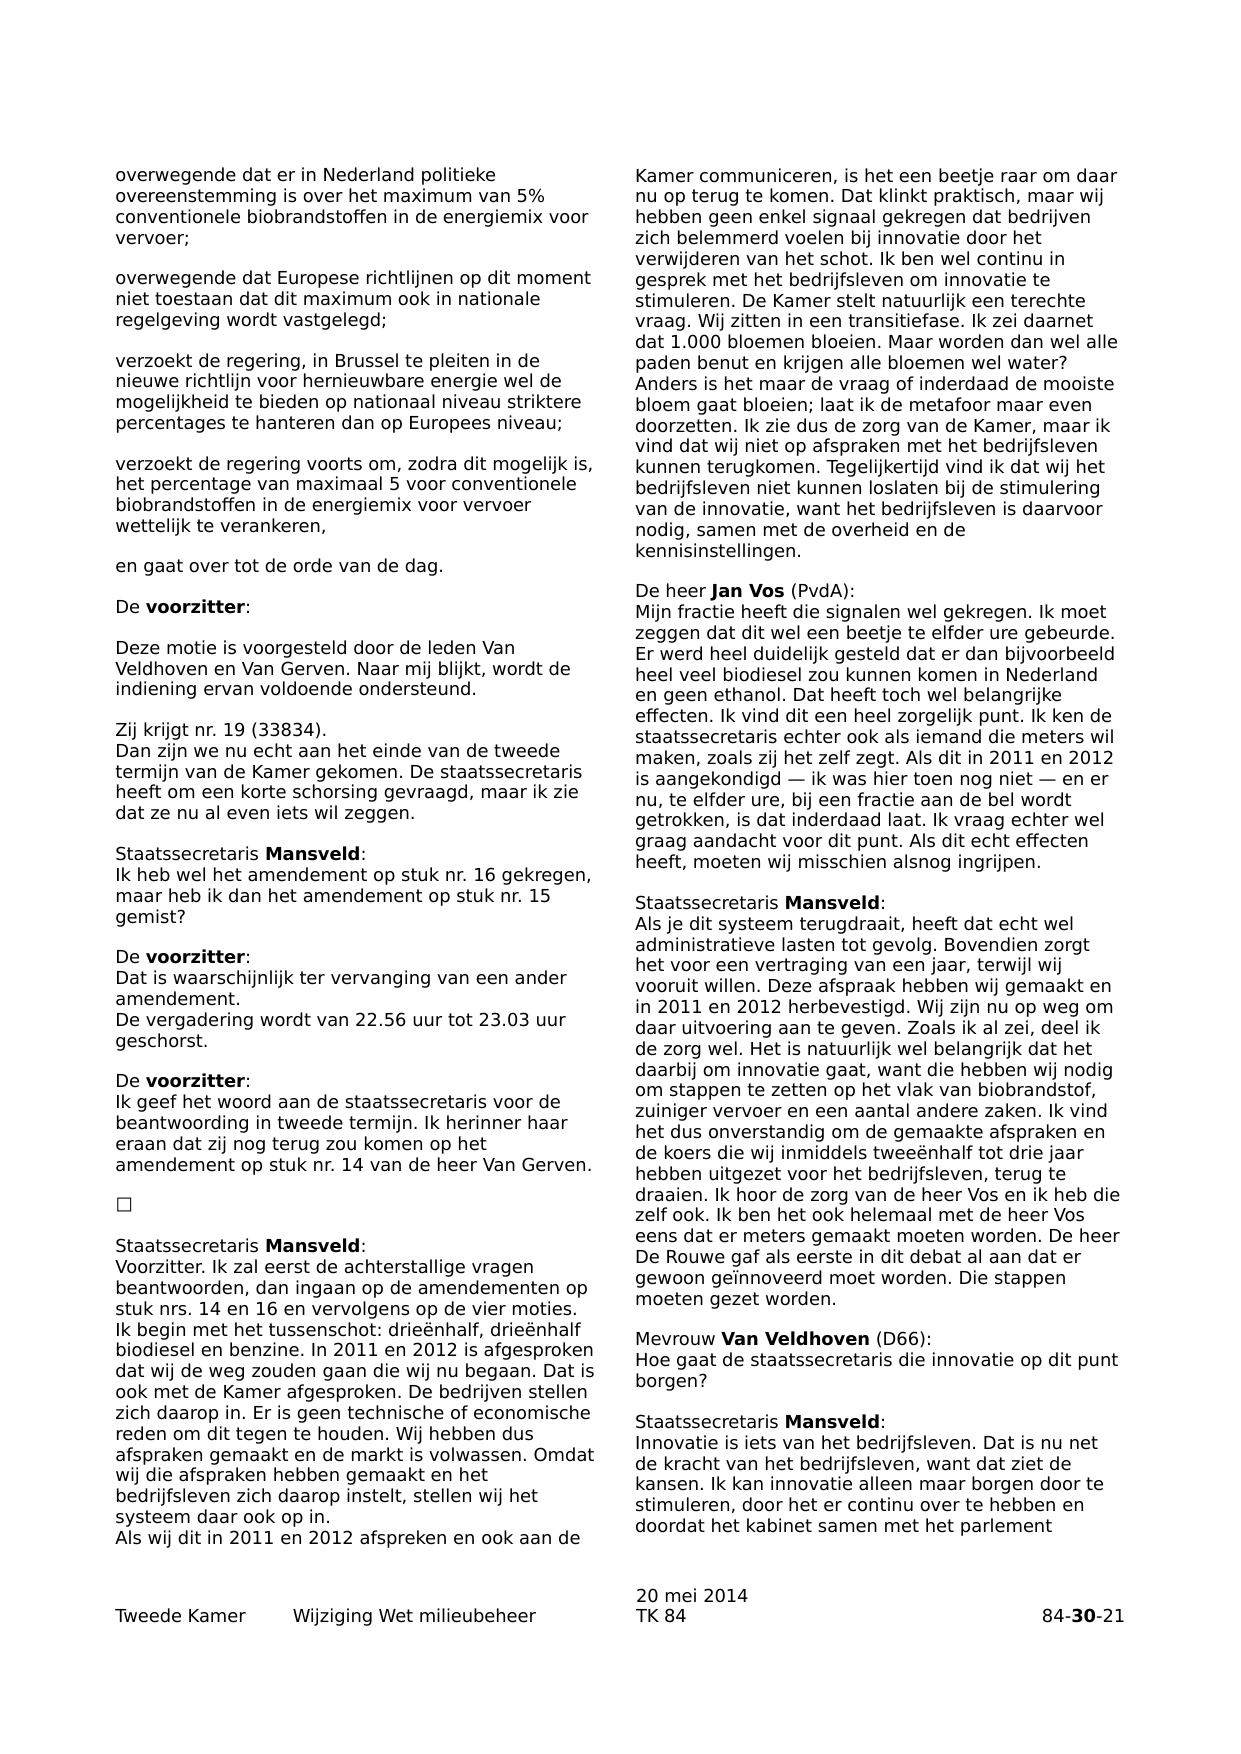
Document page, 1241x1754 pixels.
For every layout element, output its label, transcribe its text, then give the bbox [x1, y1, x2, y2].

text Zij krijgt nr. 19 (33834). [115, 720, 605, 741]
text ⬜ [115, 1195, 605, 1216]
text overwegende dat er in Nederland politieke overeenstemming is over het maximum van 5% conventionele biobrandstoffen in de energiemix voor vervoer; [115, 165, 605, 248]
text Voorzitter. Ik zal eerst de achterstallige vragen beantwoorden, dan ingaan op de amendementen op stuk nrs. 14 en 16 en vervolgens op de vier moties. [115, 1257, 605, 1319]
text Mevrouw Van Veldhoven (D66): [635, 1329, 1125, 1350]
text Dan zijn we nu echt aan het einde van de tweede termijn van de Kamer gekomen. De staatssecretaris heeft om een korte schorsing gevraagd, maar ik zie dat ze nu al even iets wil zeggen. [115, 741, 605, 824]
text De heer Jan Vos (PvdA): [635, 581, 1125, 602]
text Dat is waarschijnlijk ter vervanging van een ander amendement. [115, 968, 605, 1009]
text Staatssecretaris Mansveld: [115, 844, 605, 865]
text Ik begin met het tussenschot: drieënhalf, drieënhalf biodiesel en benzine. In 2011 en 2012 is afgesproken dat wij de weg zouden gaan die wij nu begaan. Dat is ook met de Kamer afgesproken. De bedrijven stellen zich daarop in. Er is geen technische of economische reden om dit tegen te houden. Wij hebben dus afspraken gemaakt en de markt is volwassen. Omdat wij die afspraken hebben gemaakt en het bedrijfsleven zich daarop instelt, stellen wij het systeem daar ook op in. [115, 1319, 605, 1528]
text verzoekt de regering, in Brussel te pleiten in de nieuwe richtlijn voor hernieuwbare energie wel de mogelijkheid te bieden op nationaal niveau striktere percentages te hanteren dan op Europees niveau; [115, 350, 605, 433]
text en gaat over tot de orde van de dag. [115, 556, 605, 577]
text verzoekt de regering voorts om, zodra dit mogelijk is, het percentage van maximaal 5 voor conventionele biobrandstoffen in de energiemix voor vervoer wettelijk te verankeren, [115, 453, 605, 536]
text Kamer communiceren, is het een beetje raar om daar nu op terug te komen. Dat klinkt praktisch, maar wij hebben geen enkel signaal gekregen dat bedrijven zich belemmerd voelen bij innovatie door het verwijderen van het schot. Ik ben wel continu in gesprek met het bedrijfsleven om innovatie te stimuleren. De Kamer stelt natuurlijk een terechte vraag. Wij zitten in een transitiefase. Ik zei daarnet dat 1.000 bloemen bloeien. Maar worden dan wel alle paden benut en krijgen alle bloemen wel water? Anders is het maar de vraag of inderdaad de mooiste bloem gaat bloeien; laat ik de metafoor maar even doorzetten. Ik zie dus de zorg van de Kamer, maar ik vind dat wij niet op afspraken met het bedrijfsleven kunnen terugkomen. Tegelijkertijd vind ik dat wij het bedrijfsleven niet kunnen loslaten bij de stimulering van de innovatie, want het bedrijfsleven is daarvoor nodig, samen met de overheid en de kennisinstellingen. [635, 165, 1125, 561]
text Mijn fractie heeft die signalen wel gekregen. Ik moet zeggen dat dit wel een beetje te elfder ure gebeurde. Er werd heel duidelijk gesteld dat er dan bijvoorbeeld heel veel biodiesel zou kunnen komen in Nederland en geen ethanol. Dat heeft toch wel belangrijke effecten. Ik vind dit een heel zorgelijk punt. Ik ken de staatssecretaris echter ook als iemand die meters wil maken, zoals zij het zelf zegt. Als dit in 2011 en 2012 is aangekondigd — ik was hier toen nog niet — en er nu, te elfder ure, bij een fractie aan de bel wordt getrokken, is dat inderdaad laat. Ik vraag echter wel graag aandacht voor dit punt. Als dit echt effecten heeft, moeten wij misschien alsnog ingrijpen. [635, 602, 1125, 873]
text De voorzitter: [115, 1071, 605, 1092]
text De voorzitter: [115, 597, 605, 618]
text Deze motie is voorgesteld door de leden Van Veldhoven en Van Gerven. Naar mij blijkt, wordt de indiening ervan voldoende ondersteund. [115, 638, 605, 700]
text Staatssecretaris Mansveld: [635, 893, 1125, 913]
text Ik geef het woord aan de staatssecretaris voor de beantwoording in tweede termijn. Ik herinner haar eraan dat zij nog terug zou komen op het amendement op stuk nr. 14 van de heer Van Gerven. [115, 1092, 605, 1175]
text De voorzitter: [115, 947, 605, 968]
text Als je dit systeem terugdraait, heeft dat echt wel administratieve lasten tot gevolg. Bovendien zorgt het voor een vertraging van een jaar, terwijl wij vooruit willen. Deze afspraak hebben wij gemaakt en in 2011 en 2012 herbevestigd. Wij zijn nu op weg om daar uitvoering aan te geven. Zoals ik al zei, deel ik de zorg wel. Het is natuurlijk wel belangrijk dat het daarbij om innovatie gaat, want die hebben wij nodig om stappen te zetten op het vlak van biobrandstof, zuiniger vervoer en een aantal andere zaken. Ik vind het dus onverstandig om de gemaakte afspraken en de koers die wij inmiddels tweeënhalf tot drie jaar hebben uitgezet voor het bedrijfsleven, terug te draaien. Ik hoor de zorg van de heer Vos en ik heb die zelf ook. Ik ben het ook helemaal met de heer Vos eens dat er meters gemaakt moeten worden. De heer De Rouwe gaf als eerste in dit debat al aan dat er gewoon geïnnoveerd moet worden. Die stappen moeten gezet worden. [635, 913, 1125, 1309]
text Hoe gaat de staatssecretaris die innovatie op dit punt borgen? [635, 1350, 1125, 1392]
text Innovatie is iets van het bedrijfsleven. Dat is nu net de kracht van het bedrijfsleven, want dat ziet de kansen. Ik kan innovatie alleen maar borgen door te stimuleren, door het er continu over te hebben en doordat het kabinet samen met het parlement [635, 1432, 1125, 1537]
text Als wij dit in 2011 en 2012 afspreken en ook aan de [115, 1528, 605, 1548]
text Staatssecretaris Mansveld: [115, 1236, 605, 1257]
text Staatssecretaris Mansveld: [635, 1412, 1125, 1432]
text overwegende dat Europese richtlijnen op dit moment niet toestaan dat dit maximum ook in nationale regelgeving wordt vastgelegd; [115, 268, 605, 330]
text De vergadering wordt van 22.56 uur tot 23.03 uur geschorst. [115, 1009, 605, 1051]
text Ik heb wel het amendement op stuk nr. 16 gekregen, maar heb ik dan het amendement op stuk nr. 15 gemist? [115, 865, 605, 927]
